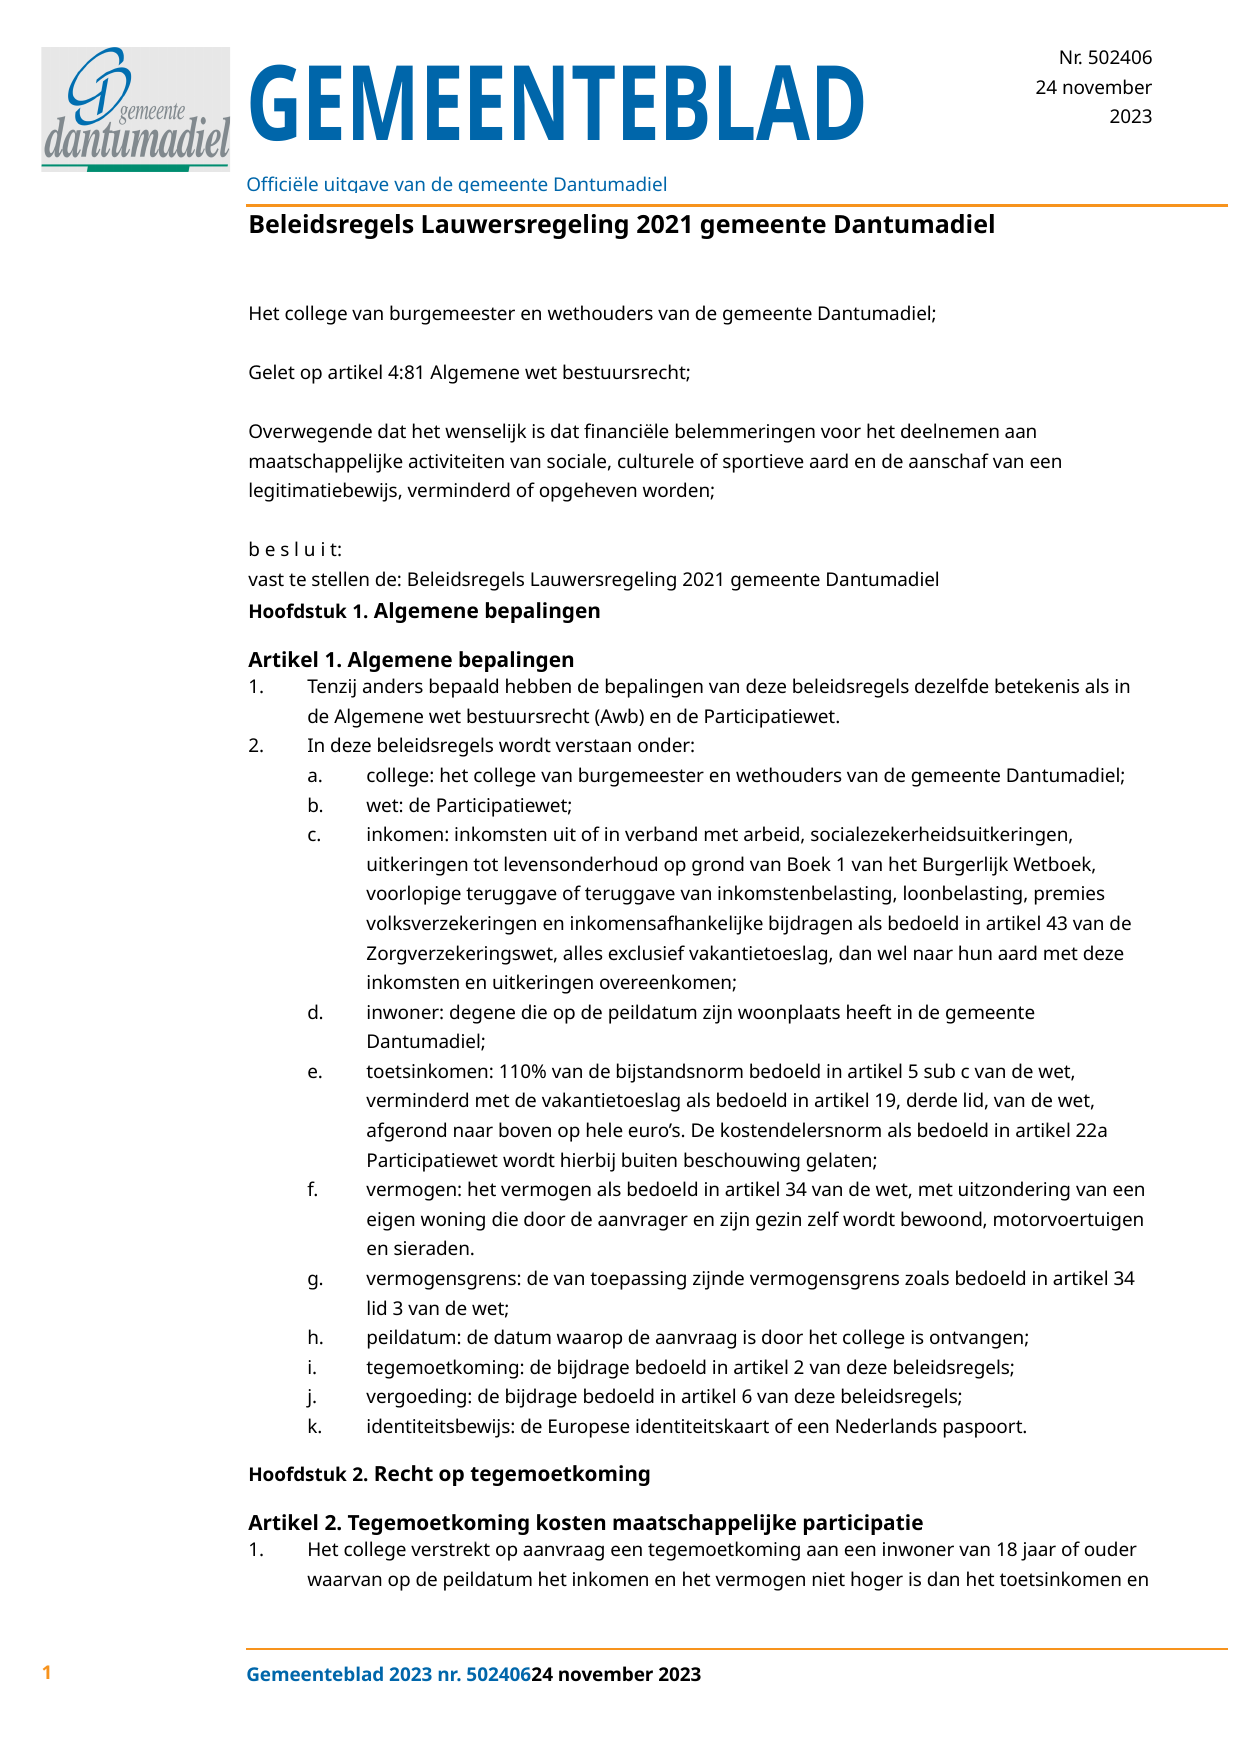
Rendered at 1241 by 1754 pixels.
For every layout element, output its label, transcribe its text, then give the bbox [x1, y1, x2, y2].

picture [41, 47, 231, 172]
text Het college van burgemeester en wethouders van de gemeente Dantumadiel; [248, 300, 1152, 326]
text Beleidsregels Lauwersregeling 2021 gemeente Dantumadiel [248, 207, 1152, 241]
list vergoeding: de bijdrage bedoeld in artikel 6 van deze beleidsregels; [307, 1383, 1152, 1409]
text Hoofdstuk 2. Recht op tegemoetkoming [248, 1459, 1152, 1487]
text Gelet op artikel 4:81 Algemene wet bestuursrecht; [248, 359, 1152, 385]
list tegemoetkoming: de bijdrage bedoeld in artikel 2 van deze beleidsregels; [307, 1354, 1152, 1379]
text Artikel 2. Tegemoetkoming kosten maatschappelijke participatie [248, 1508, 1152, 1536]
list toetsinkomen: 110% van de bijstandsnorm bedoeld in artikel 5 sub c van de wet, verminderd met de vakantietoeslag als bedoeld in artikel 19, derde lid, van de wet, afgerond naar boven op hele euro’s. De kostendelersnorm als bedoeld in artikel 22a Participatiewet wordt hierbij buiten beschouwing gelaten; [307, 1058, 1152, 1172]
text Artikel 1. Algemene bepalingen [248, 645, 1152, 673]
list identiteitsbewijs: de Europese identiteitskaart of een Nederlands paspoort. [307, 1413, 1152, 1439]
list Het college verstrekt op aanvraag een tegemoetkoming aan een inwoner van 18 jaar of ouder waarvan op de peildatum het inkomen en het vermogen niet hoger is dan het toetsinkomen en [248, 1536, 1152, 1592]
list college: het college van burgemeester en wethouders van de gemeente Dantumadiel; [307, 762, 1152, 788]
list In deze beleidsregels wordt verstaan onder: [248, 733, 1152, 758]
list inwoner: degene die op de peildatum zijn woonplaats heeft in de gemeente Dantumadiel; [307, 999, 1152, 1054]
list inkomen: inkomsten uit of in verband met arbeid, socialezekerheidsuitkeringen, uitkeringen tot levensonderhoud op grond van Boek 1 van het Burgerlijk Wetboek, voorlopige teruggave of teruggave van inkomstenbelasting, loonbelasting, premies volksverzekeringen en inkomensafhankelijke bijdragen als bedoeld in artikel 43 van de Zorgverzekeringswet, alles exclusief vakantietoeslag, dan wel naar hun aard met deze inkomsten en uitkeringen overeenkomen; [307, 821, 1152, 995]
text b e s l u i t: [248, 537, 1152, 562]
list Tenzij anders bepaald hebben de bepalingen van deze beleidsregels dezelfde betekenis als in de Algemene wet bestuursrecht (Awb) en de Participatiewet. [248, 673, 1152, 729]
text vast te stellen de: Beleidsregels Lauwersregeling 2021 gemeente Dantumadiel [248, 566, 1152, 592]
list peildatum: de datum waarop de aanvraag is door het college is ontvangen; [307, 1324, 1152, 1350]
text Hoofdstuk 1. Algemene bepalingen [248, 596, 1152, 624]
list wet: de Participatiewet; [307, 792, 1152, 817]
text Overwegende dat het wenselijk is dat financiële belemmeringen voor het deelnemen aan maatschappelijke activiteiten van sociale, culturele of sportieve aard en de aanschaf van een legitimatiebewijs, verminderd of opgeheven worden; [248, 418, 1152, 503]
list vermogen: het vermogen als bedoeld in artikel 34 van de wet, met uitzondering van een eigen woning die door de aanvrager en zijn gezin zelf wordt bewoond, motorvoertuigen en sieraden. [307, 1176, 1152, 1261]
list vermogensgrens: de van toepassing zijnde vermogensgrens zoals bedoeld in artikel 34 lid 3 van de wet; [307, 1265, 1152, 1320]
